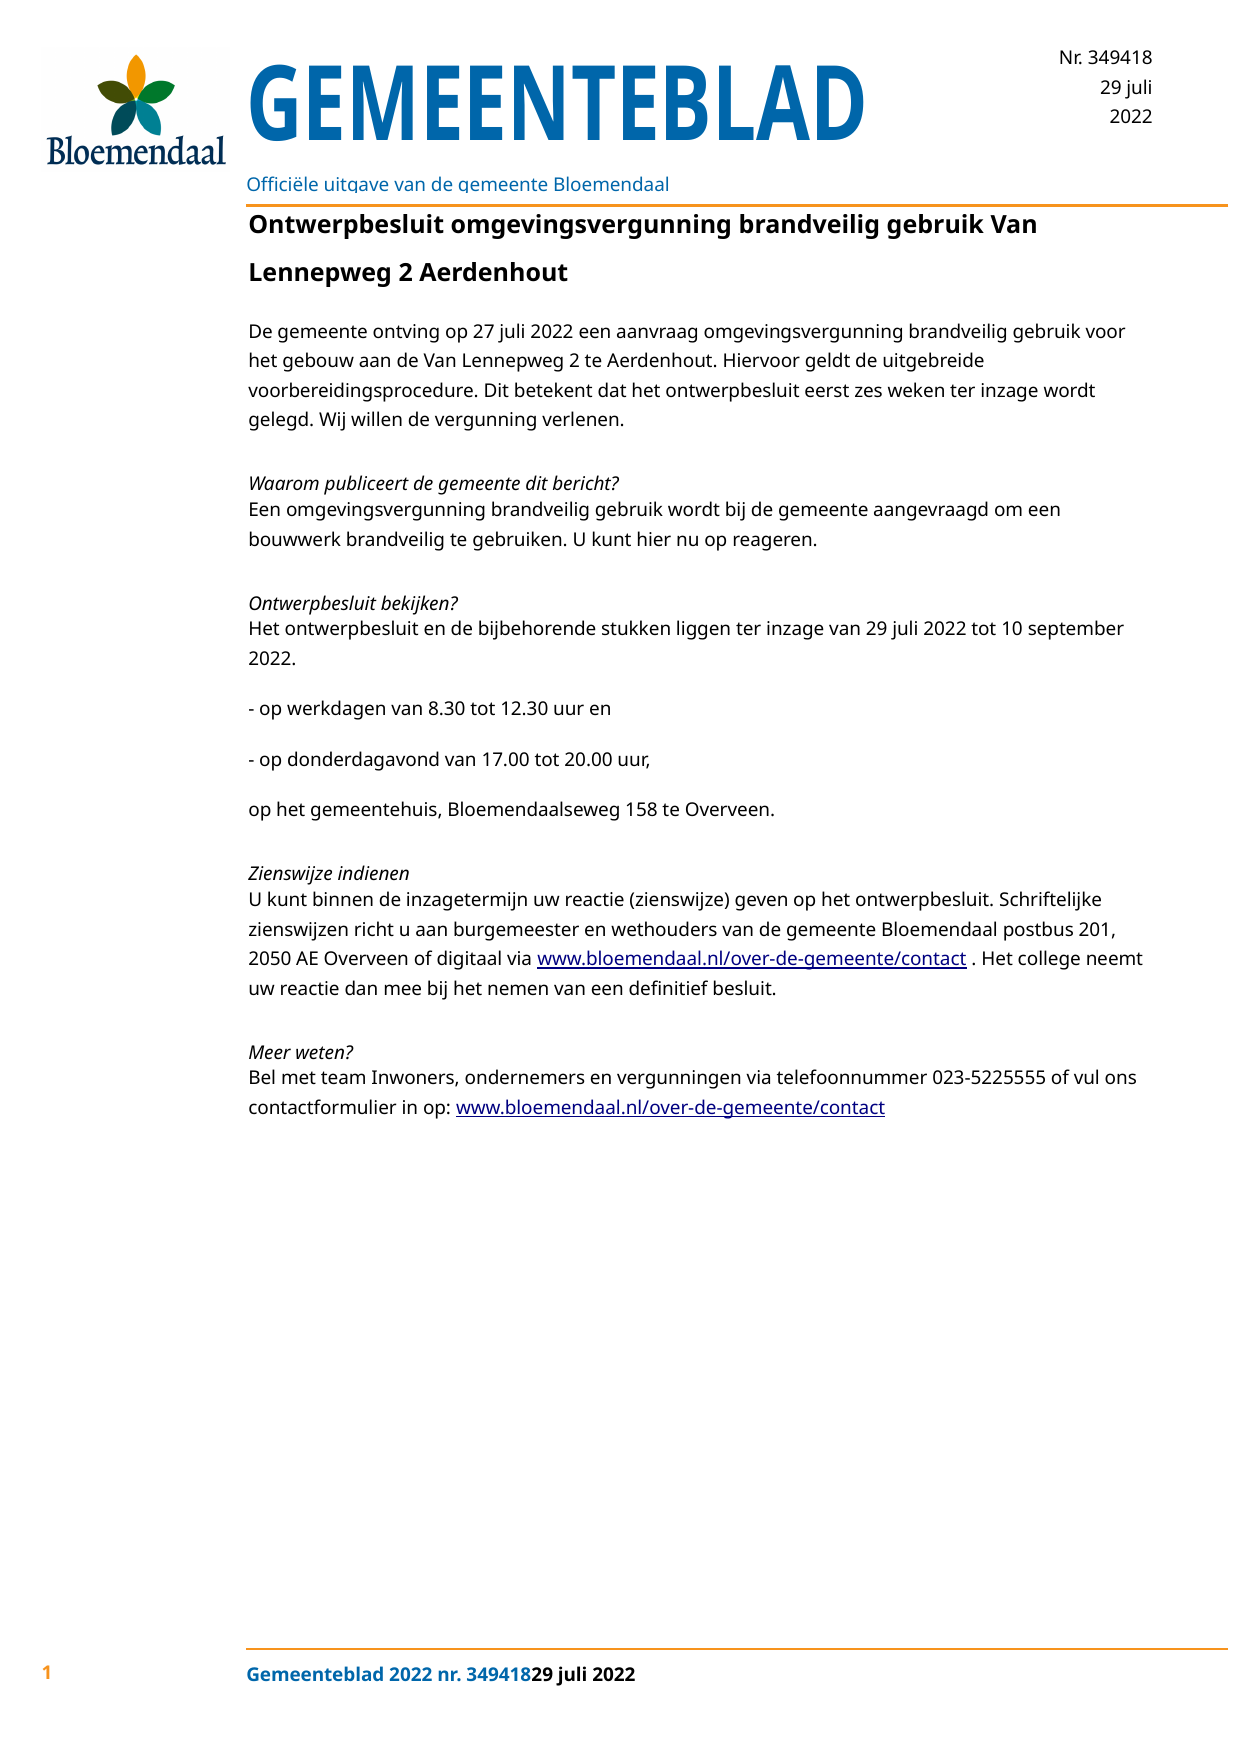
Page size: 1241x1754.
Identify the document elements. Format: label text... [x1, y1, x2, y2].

picture [41, 47, 231, 172]
text Zienswijze indienen [248, 860, 1152, 886]
text De gemeente ontving op 27 juli 2022 een aanvraag omgevingsvergunning brandveilig gebruik voor het gebouw aan de Van Lennepweg 2 te Aerdenhout. Hiervoor geldt de uitgebreide voorbereidingsprocedure. Dit betekent dat het ontwerpbesluit eerst zes weken ter inzage wordt gelegd. Wij willen de vergunning verlenen. [248, 318, 1152, 432]
text Een omgevingsvergunning brandveilig gebruik wordt bij de gemeente aangevraagd om een bouwwerk brandveilig te gebruiken. U kunt hier nu op reageren. [248, 496, 1152, 552]
text Meer weten? [248, 1039, 1152, 1064]
text Waarom publiceert de gemeente dit bericht? [248, 471, 1152, 496]
text U kunt binnen de inzagetermijn uw reactie (zienswijze) geven op het ontwerpbesluit. Schriftelijke zienswijzen richt u aan burgemeester en wethouders van de gemeente Bloemendaal postbus 201, 2050 AE Overveen of digitaal via www.bloemendaal.nl/over-de-gemeente/contact . Het college neemt uw reactie dan mee bij het nemen van een definitief besluit. [248, 886, 1152, 1001]
text Bel met team Inwoners, ondernemers en vergunningen via telefoonnummer 023-5225555 of vul ons contactformulier in op: www.bloemendaal.nl/over-de-gemeente/contact [248, 1064, 1152, 1120]
text Ontwerpbesluit bekijken? [248, 590, 1152, 616]
text Ontwerpbesluit omgevingsvergunning brandveilig gebruik Van Lennepweg 2 Aerdenhout [248, 207, 1152, 288]
text Het ontwerpbesluit en de bijbehorende stukken liggen ter inzage van 29 juli 2022 tot 10 september 2022. [248, 616, 1152, 671]
text op het gemeentehuis, Bloemendaalseweg 158 te Overveen. [248, 796, 1152, 822]
text - op werkdagen van 8.30 tot 12.30 uur en [248, 696, 1152, 721]
text - op donderdagavond van 17.00 tot 20.00 uur, [248, 746, 1152, 772]
